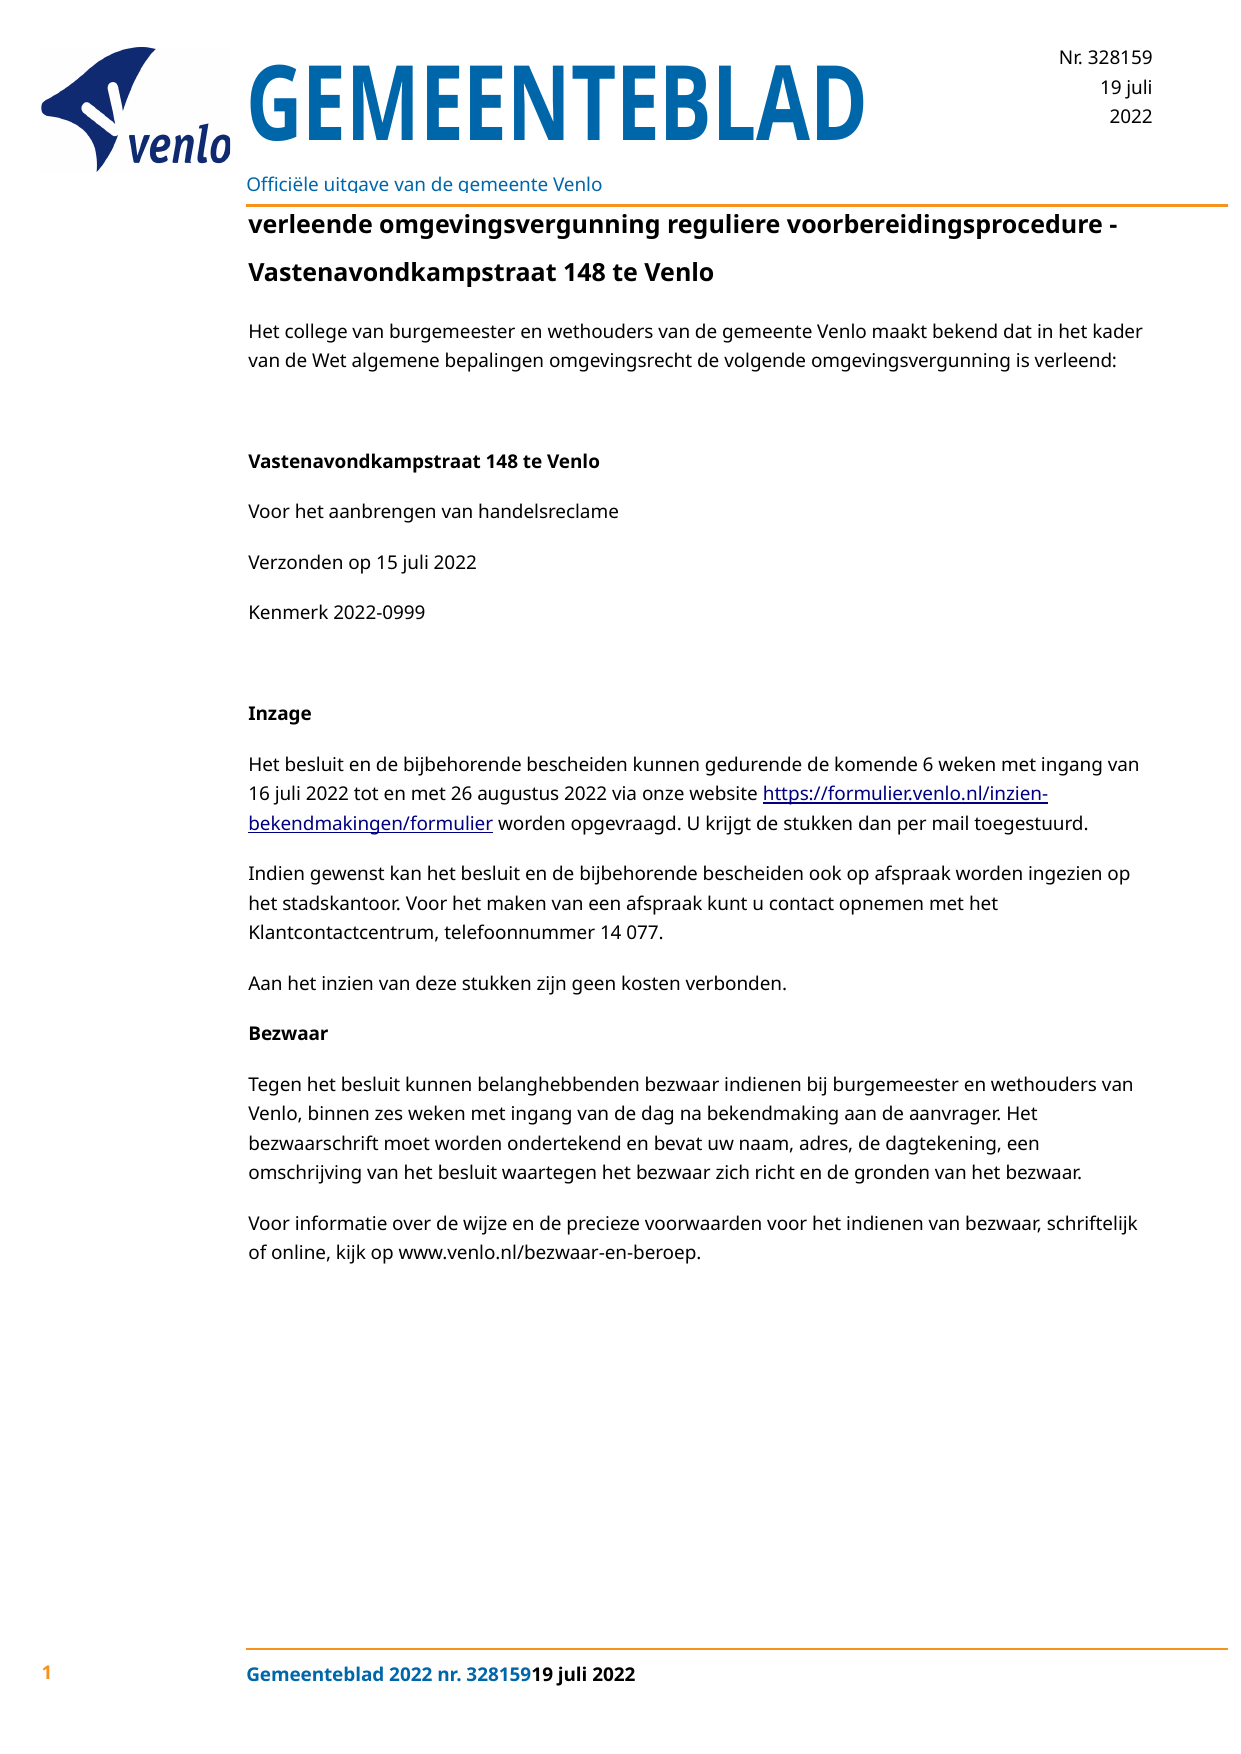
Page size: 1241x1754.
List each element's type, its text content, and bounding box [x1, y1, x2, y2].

text Inzage [248, 700, 1152, 726]
text Het college van burgemeester en wethouders van de gemeente Venlo maakt bekend dat in het kader van de Wet algemene bepalingen omgevingsrecht de volgende omgevingsvergunning is verleend: [248, 318, 1152, 373]
text Aan het inzien van deze stukken zijn geen kosten verbonden. [248, 970, 1152, 996]
text Het besluit en de bijbehorende bescheiden kunnen gedurende de komende 6 weken met ingang van 16 juli 2022 tot en met 26 augustus 2022 via onze website https://formulier.venlo.nl/inzien-bekendmakingen/formulier worden opgevraagd. U krijgt de stukken dan per mail toegestuurd. [248, 751, 1152, 836]
text Indien gewenst kan het besluit en de bijbehorende bescheiden ook op afspraak worden ingezien op het stadskantoor. Voor het maken van een afspraak kunt u contact opnemen met het Klantcontactcentrum, telefoonnummer 14 077. [248, 860, 1152, 945]
text Bezwaar [248, 1020, 1152, 1046]
text Verzonden op 15 juli 2022 [248, 549, 1152, 575]
text Tegen het besluit kunnen belanghebbenden bezwaar indienen bij burgemeester en wethouders van Venlo, binnen zes weken met ingang van de dag na bekendmaking aan de aanvrager. Het bezwaarschrift moet worden ondertekend en bevat uw naam, adres, de dagtekening, een omschrijving van het besluit waartegen het bezwaar zich richt en de gronden van het bezwaar. [248, 1071, 1152, 1185]
text verleende omgevingsvergunning reguliere voorbereidingsprocedure - Vastenavondkampstraat 148 te Venlo [248, 207, 1152, 288]
text Vastenavondkampstraat 148 te Venlo [248, 448, 1152, 474]
text Kenmerk 2022-0999 [248, 599, 1152, 625]
text Voor het aanbrengen van handelsreclame [248, 499, 1152, 524]
picture [41, 47, 231, 172]
text Voor informatie over de wijze en de precieze voorwaarden voor het indienen van bezwaar, schriftelijk of online, kijk op www.venlo.nl/bezwaar-en-beroep. [248, 1210, 1152, 1265]
